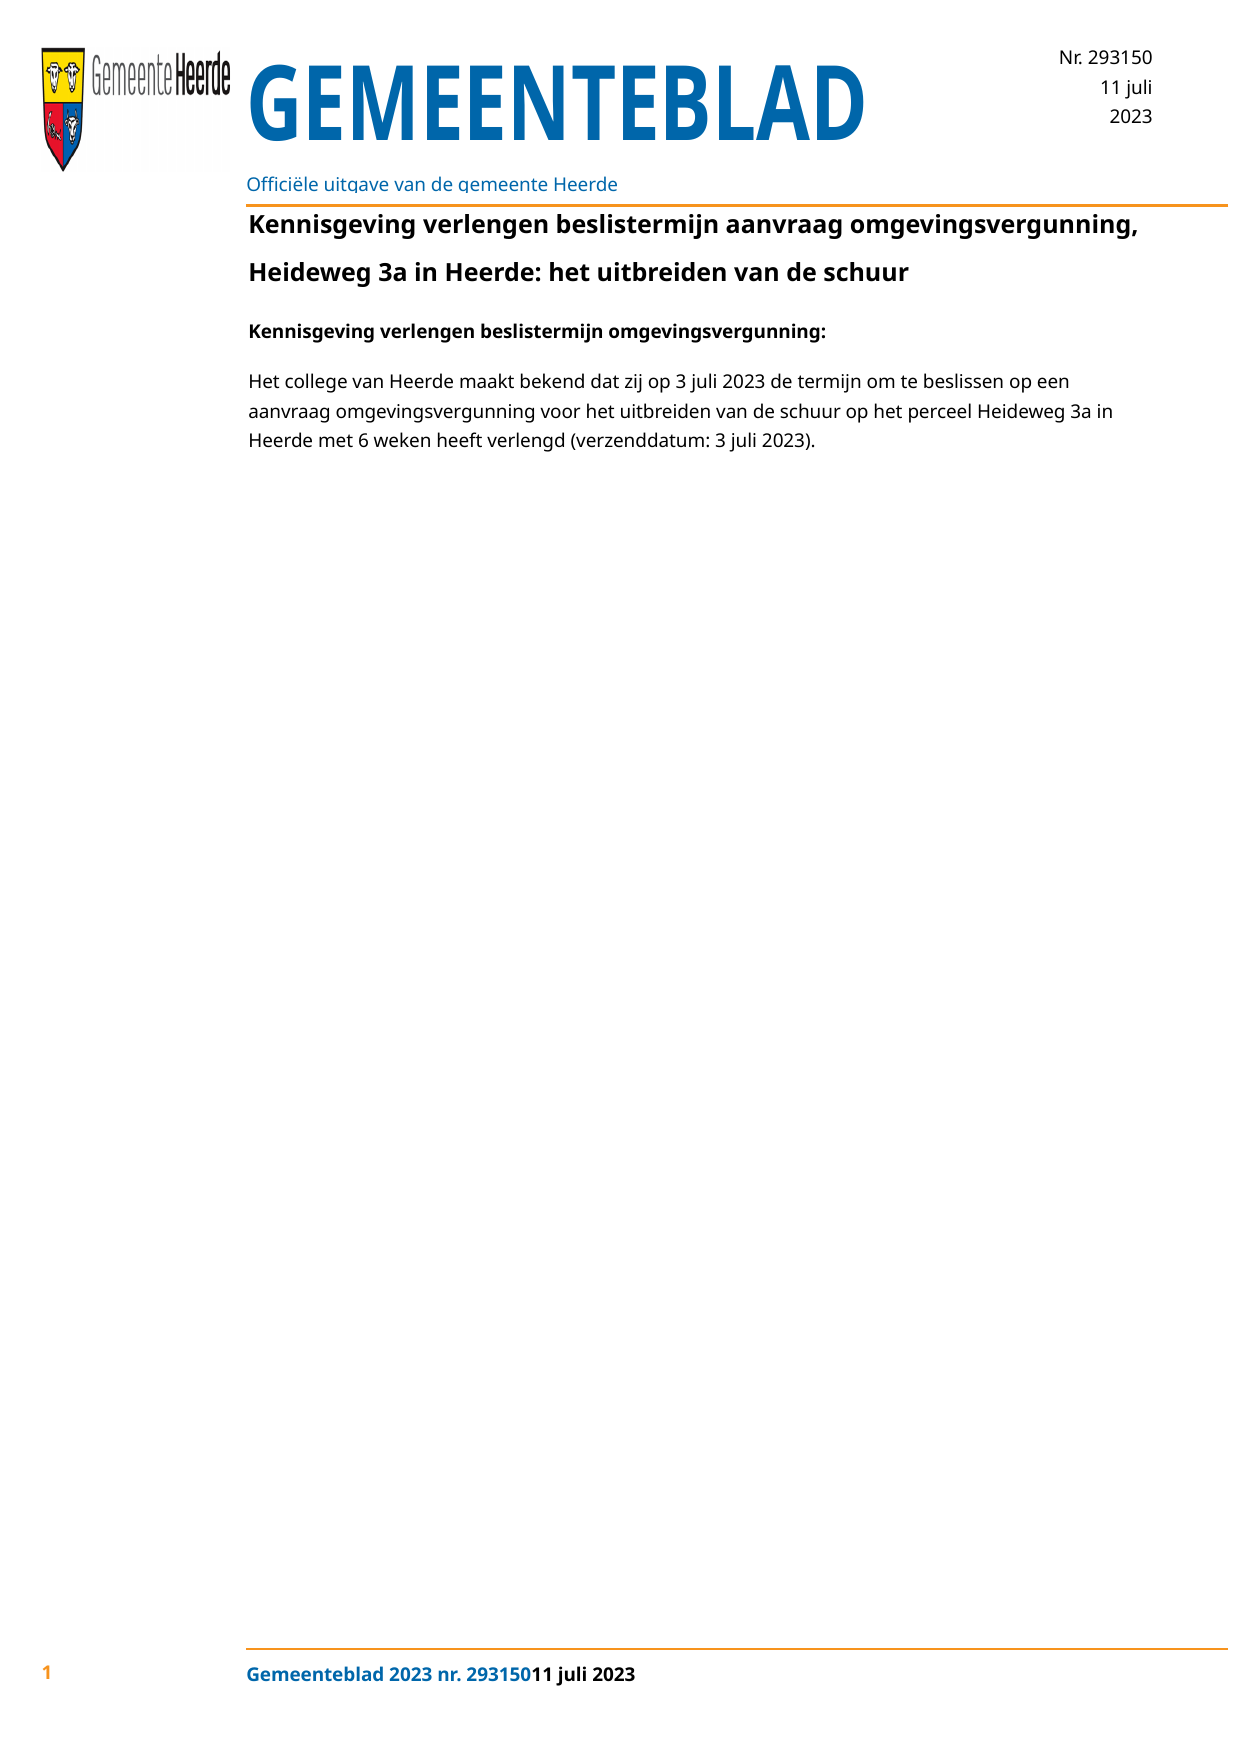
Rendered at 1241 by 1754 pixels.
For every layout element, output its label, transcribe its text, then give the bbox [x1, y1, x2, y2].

text Kennisgeving verlengen beslistermijn aanvraag omgevingsvergunning, Heideweg 3a in Heerde: het uitbreiden van de schuur [248, 207, 1152, 288]
text Kennisgeving verlengen beslistermijn omgevingsvergunning: [248, 318, 1152, 344]
text Het college van Heerde maakt bekend dat zij op 3 juli 2023 de termijn om te beslissen op een aanvraag omgevingsvergunning voor het uitbreiden van de schuur op het perceel Heideweg 3a in Heerde met 6 weken heeft verlengd (verzenddatum: 3 juli 2023). [248, 368, 1152, 453]
picture [41, 47, 231, 172]
